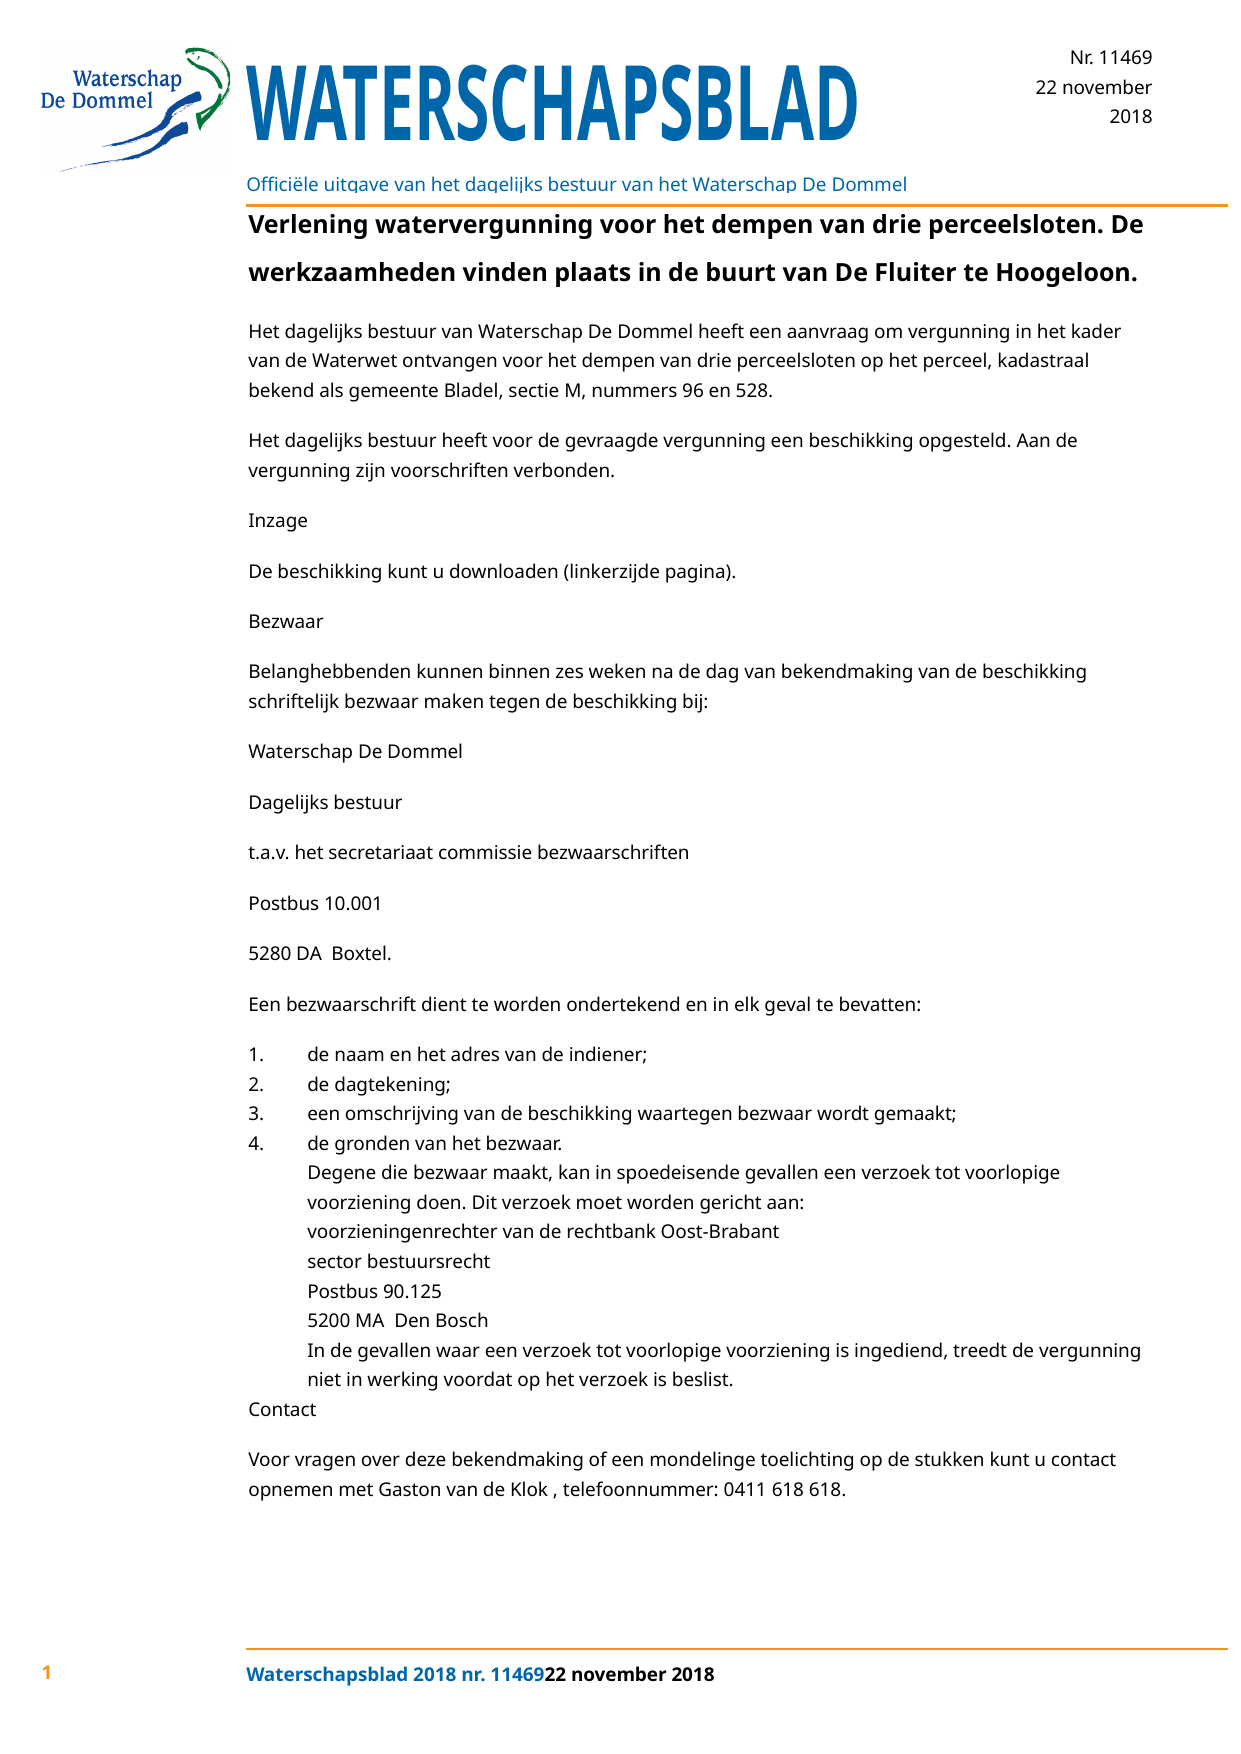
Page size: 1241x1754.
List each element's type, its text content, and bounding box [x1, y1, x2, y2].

text Waterschap De Dommel [248, 739, 1152, 764]
text Bezwaar [248, 608, 1152, 634]
list In de gevallen waar een verzoek tot voorlopige voorziening is ingediend, treedt de vergunning niet in werking voordat op het verzoek is beslist. [248, 1337, 1152, 1392]
list de naam en het adres van de indiener; [248, 1041, 1152, 1067]
list Degene die bezwaar maakt, kan in spoedeisende gevallen een verzoek tot voorlopige voorziening doen. Dit verzoek moet worden gericht aan: [248, 1159, 1152, 1215]
text De beschikking kunt u downloaden (linkerzijde pagina). [248, 558, 1152, 584]
list een omschrijving van de beschikking waartegen bezwaar wordt gemaakt; [248, 1100, 1152, 1126]
list 5200 MA Den Bosch [248, 1307, 1152, 1333]
list de gronden van het bezwaar. [248, 1130, 1152, 1156]
text Het dagelijks bestuur van Waterschap De Dommel heeft een aanvraag om vergunning in het kader van de Waterwet ontvangen voor het dempen van drie perceelsloten op het perceel, kadastraal bekend als gemeente Bladel, sectie M, nummers 96 en 528. [248, 318, 1152, 403]
text Het dagelijks bestuur heeft voor de gevraagde vergunning een beschikking opgesteld. Aan de vergunning zijn voorschriften verbonden. [248, 427, 1152, 483]
list voorzieningenrechter van de rechtbank Oost-Brabant [248, 1219, 1152, 1244]
text Belanghebbenden kunnen binnen zes weken na de dag van bekendmaking van de beschikking schriftelijk bezwaar maken tegen de beschikking bij: [248, 659, 1152, 714]
text Een bezwaarschrift dient te worden ondertekend en in elk geval te bevatten: [248, 991, 1152, 1017]
list Postbus 90.125 [248, 1278, 1152, 1304]
text 5280 DA Boxtel. [248, 940, 1152, 966]
text Voor vragen over deze bekendmaking of een mondelinge toelichting op de stukken kunt u contact opnemen met Gaston van de Klok , telefoonnummer: 0411 618 618. [248, 1447, 1152, 1502]
text Dagelijks bestuur [248, 789, 1152, 815]
text Contact [248, 1396, 1152, 1422]
list sector bestuursrecht [248, 1248, 1152, 1274]
text Inzage [248, 507, 1152, 533]
text Postbus 10.001 [248, 890, 1152, 916]
text t.a.v. het secretariaat commissie bezwaarschriften [248, 839, 1152, 865]
picture [41, 47, 231, 172]
list de dagtekening; [248, 1071, 1152, 1097]
text Verlening watervergunning voor het dempen van drie perceelsloten. De werkzaamheden vinden plaats in de buurt van De Fluiter te Hoogeloon. [248, 207, 1152, 288]
